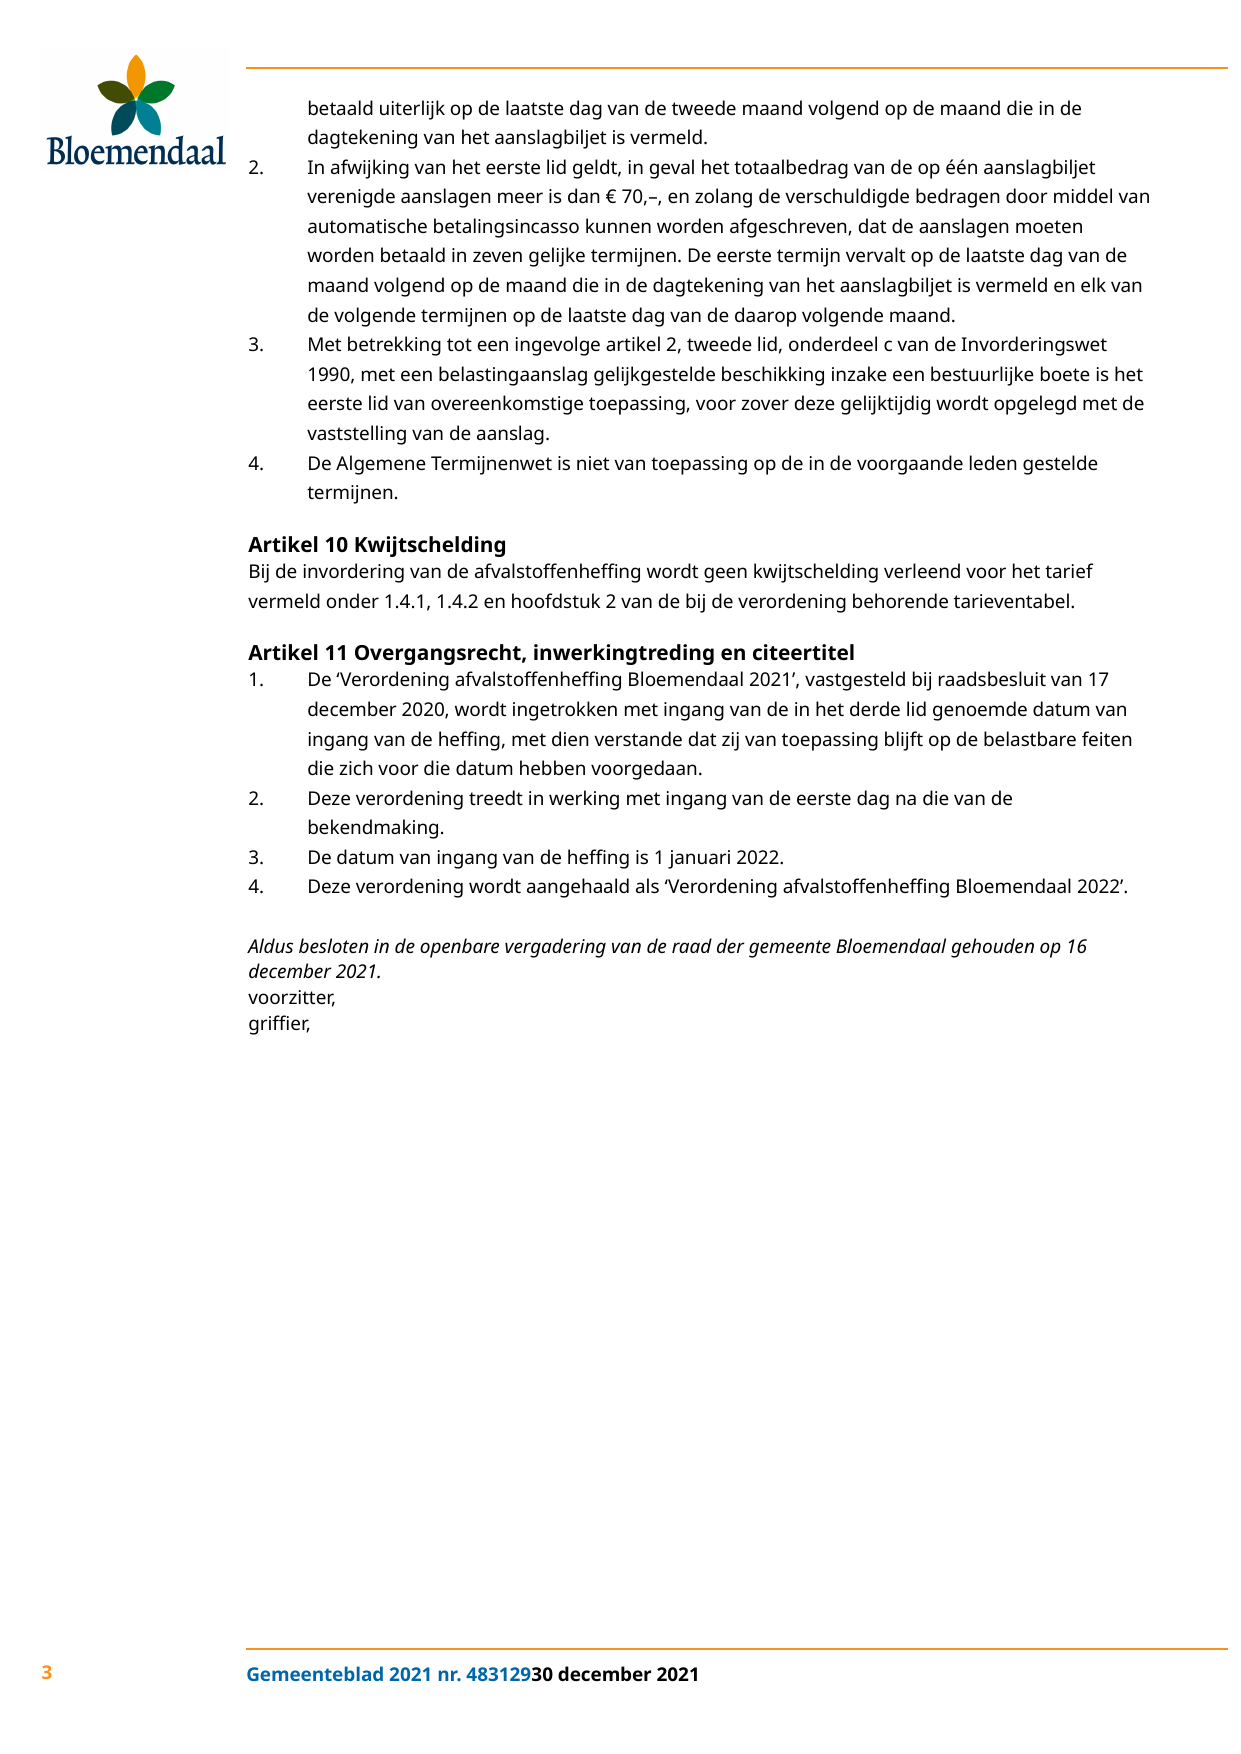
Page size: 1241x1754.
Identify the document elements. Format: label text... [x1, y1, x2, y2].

text Bij de invordering van de afvalstoffenheffing wordt geen kwijtschelding verleend voor het tarief vermeld onder 1.4.1, 1.4.2 en hoofdstuk 2 van de bij de verordening behorende tarieventabel. [248, 558, 1152, 613]
text Artikel 10 Kwijtschelding [248, 530, 1152, 558]
list De ‘Verordening afvalstoffenheffing Bloemendaal 2021’, vastgesteld bij raadsbesluit van 17 december 2020, wordt ingetrokken met ingang van de in het derde lid genoemde datum van ingang van de heffing, met dien verstande dat zij van toepassing blijft op de belastbare feiten die zich voor die datum hebben voorgedaan. [248, 667, 1152, 781]
text voorzitter, [248, 984, 1152, 1010]
list Met betrekking tot een ingevolge artikel 2, tweede lid, onderdeel c van de Invorderingswet 1990, met een belastingaanslag gelijkgestelde beschikking inzake een bestuurlijke boete is het eerste lid van overeenkomstige toepassing, voor zover deze gelijktijdig wordt opgelegd met de vaststelling van de aanslag. [248, 331, 1152, 446]
text griffier, [248, 1010, 1152, 1036]
picture [41, 47, 231, 172]
text Artikel 11 Overgangsrecht, inwerkingtreding en citeertitel [248, 638, 1152, 667]
list De datum van ingang van de heffing is 1 januari 2022. [248, 844, 1152, 870]
text Aldus besloten in de openbare vergadering van de raad der gemeente Bloemendaal gehouden op 16 december 2021. [248, 933, 1152, 984]
list In afwijking van het eerste lid geldt, in geval het totaalbedrag van de op één aanslagbiljet verenigde aanslagen meer is dan € 70,–, en zolang de verschuldigde bedragen door middel van automatische betalingsincasso kunnen worden afgeschreven, dat de aanslagen moeten worden betaald in zeven gelijke termijnen. De eerste termijn vervalt op de laatste dag van de maand volgend op de maand die in de dagtekening van het aanslagbiljet is vermeld en elk van de volgende termijnen op de laatste dag van de daarop volgende maand. [248, 154, 1152, 328]
list betaald uiterlijk op de laatste dag van de tweede maand volgend op de maand die in de dagtekening van het aanslagbiljet is vermeld. [248, 95, 1152, 150]
list De Algemene Termijnenwet is niet van toepassing op de in de voorgaande leden gestelde termijnen. [248, 450, 1152, 505]
list Deze verordening wordt aangehaald als ‘Verordening afvalstoffenheffing Bloemendaal 2022’. [248, 874, 1152, 899]
list Deze verordening treedt in werking met ingang van de eerste dag na die van de bekendmaking. [248, 785, 1152, 840]
